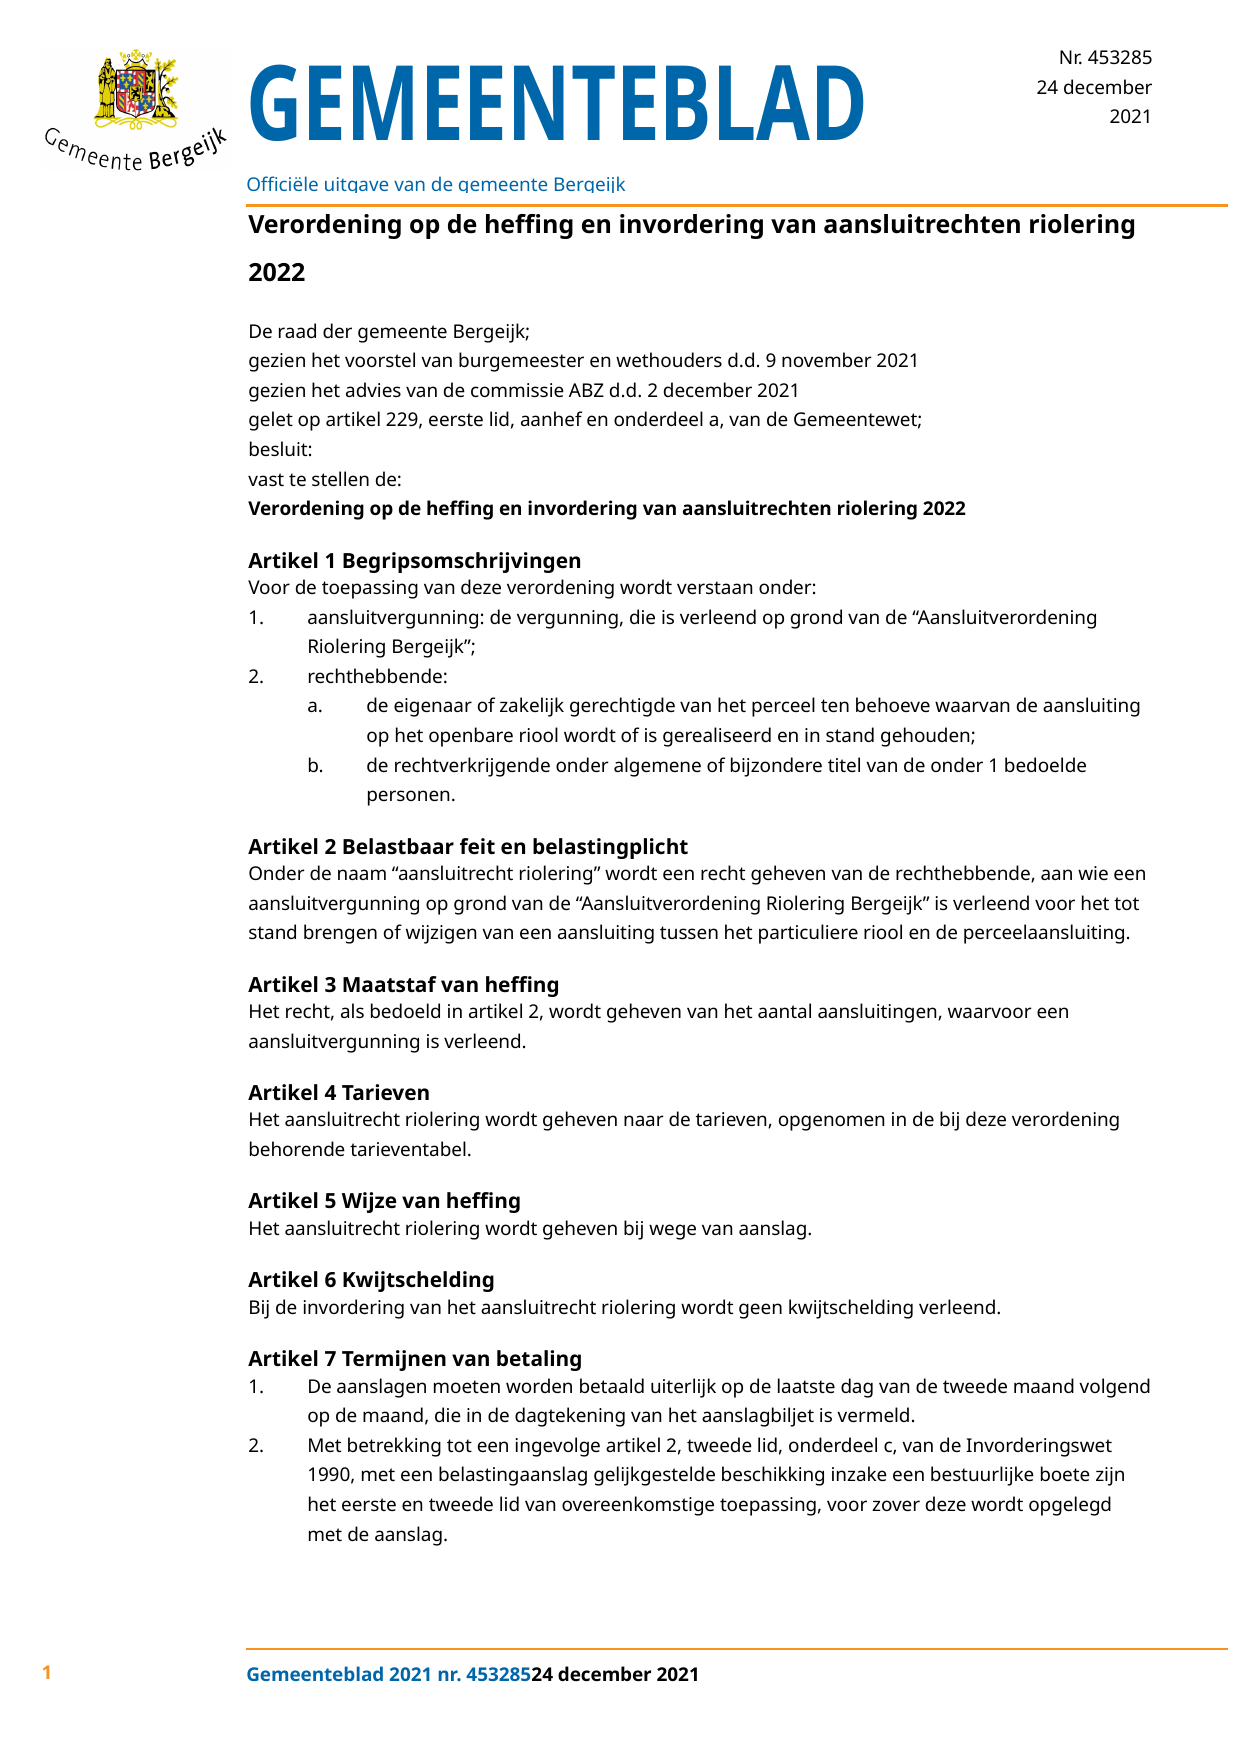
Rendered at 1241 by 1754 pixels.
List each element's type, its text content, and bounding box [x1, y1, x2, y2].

text Bij de invordering van het aansluitrecht riolering wordt geen kwijtschelding verleend. [248, 1294, 1152, 1320]
list aansluitvergunning: de vergunning, die is verleend op grond van de “Aansluitverordening Riolering Bergeijk”; [248, 604, 1152, 659]
text Het recht, als bedoeld in artikel 2, wordt geheven van het aantal aansluitingen, waarvoor een aansluitvergunning is verleend. [248, 998, 1152, 1053]
text Artikel 2 Belastbaar feit en belastingplicht [248, 832, 1152, 860]
list De aanslagen moeten worden betaald uiterlijk op de laatste dag van de tweede maand volgend op de maand, die in de dagtekening van het aanslagbiljet is vermeld. [248, 1373, 1152, 1428]
text besluit: [248, 436, 1152, 462]
list Met betrekking tot een ingevolge artikel 2, tweede lid, onderdeel c, van de Invorderingswet 1990, met een belastingaanslag gelijkgestelde beschikking inzake een bestuurlijke boete zijn het eerste en tweede lid van overeenkomstige toepassing, voor zover deze wordt opgelegd met de aanslag. [248, 1432, 1152, 1546]
text Voor de toepassing van deze verordening wordt verstaan onder: [248, 574, 1152, 600]
text De raad der gemeente Bergeijk; [248, 318, 1152, 344]
text Het aansluitrecht riolering wordt geheven bij wege van aanslag. [248, 1215, 1152, 1241]
text Artikel 1 Begripsomschrijvingen [248, 546, 1152, 574]
text gezien het voorstel van burgemeester en wethouders d.d. 9 november 2021 [248, 347, 1152, 373]
text gezien het advies van de commissie ABZ d.d. 2 december 2021 [248, 377, 1152, 403]
picture [41, 47, 231, 172]
text vast te stellen de: [248, 466, 1152, 492]
list de eigenaar of zakelijk gerechtigde van het perceel ten behoeve waarvan de aansluiting op het openbare riool wordt of is gerealiseerd en in stand gehouden; [307, 693, 1152, 748]
text gelet op artikel 229, eerste lid, aanhef en onderdeel a, van de Gemeentewet; [248, 407, 1152, 432]
list rechthebbende: [248, 663, 1152, 689]
text Artikel 4 Tarieven [248, 1078, 1152, 1107]
text Onder de naam “aansluitrecht riolering” wordt een recht geheven van de rechthebbende, aan wie een aansluitvergunning op grond van de “Aansluitverordening Riolering Bergeijk” is verleend voor het tot stand brengen of wijzigen van een aansluiting tussen het particuliere riool en de perceelaansluiting. [248, 860, 1152, 945]
text Artikel 6 Kwijtschelding [248, 1266, 1152, 1294]
text Artikel 3 Maatstaf van heffing [248, 970, 1152, 998]
text Verordening op de heffing en invordering van aansluitrechten riolering 2022 [248, 495, 1152, 521]
text Verordening op de heffing en invordering van aansluitrechten riolering 2022 [248, 207, 1152, 288]
list de rechtverkrijgende onder algemene of bijzondere titel van de onder 1 bedoelde personen. [307, 752, 1152, 807]
text Het aansluitrecht riolering wordt geheven naar de tarieven, opgenomen in de bij deze verordening behorende tarieventabel. [248, 1107, 1152, 1162]
text Artikel 5 Wijze van heffing [248, 1187, 1152, 1215]
text Artikel 7 Termijnen van betaling [248, 1344, 1152, 1373]
